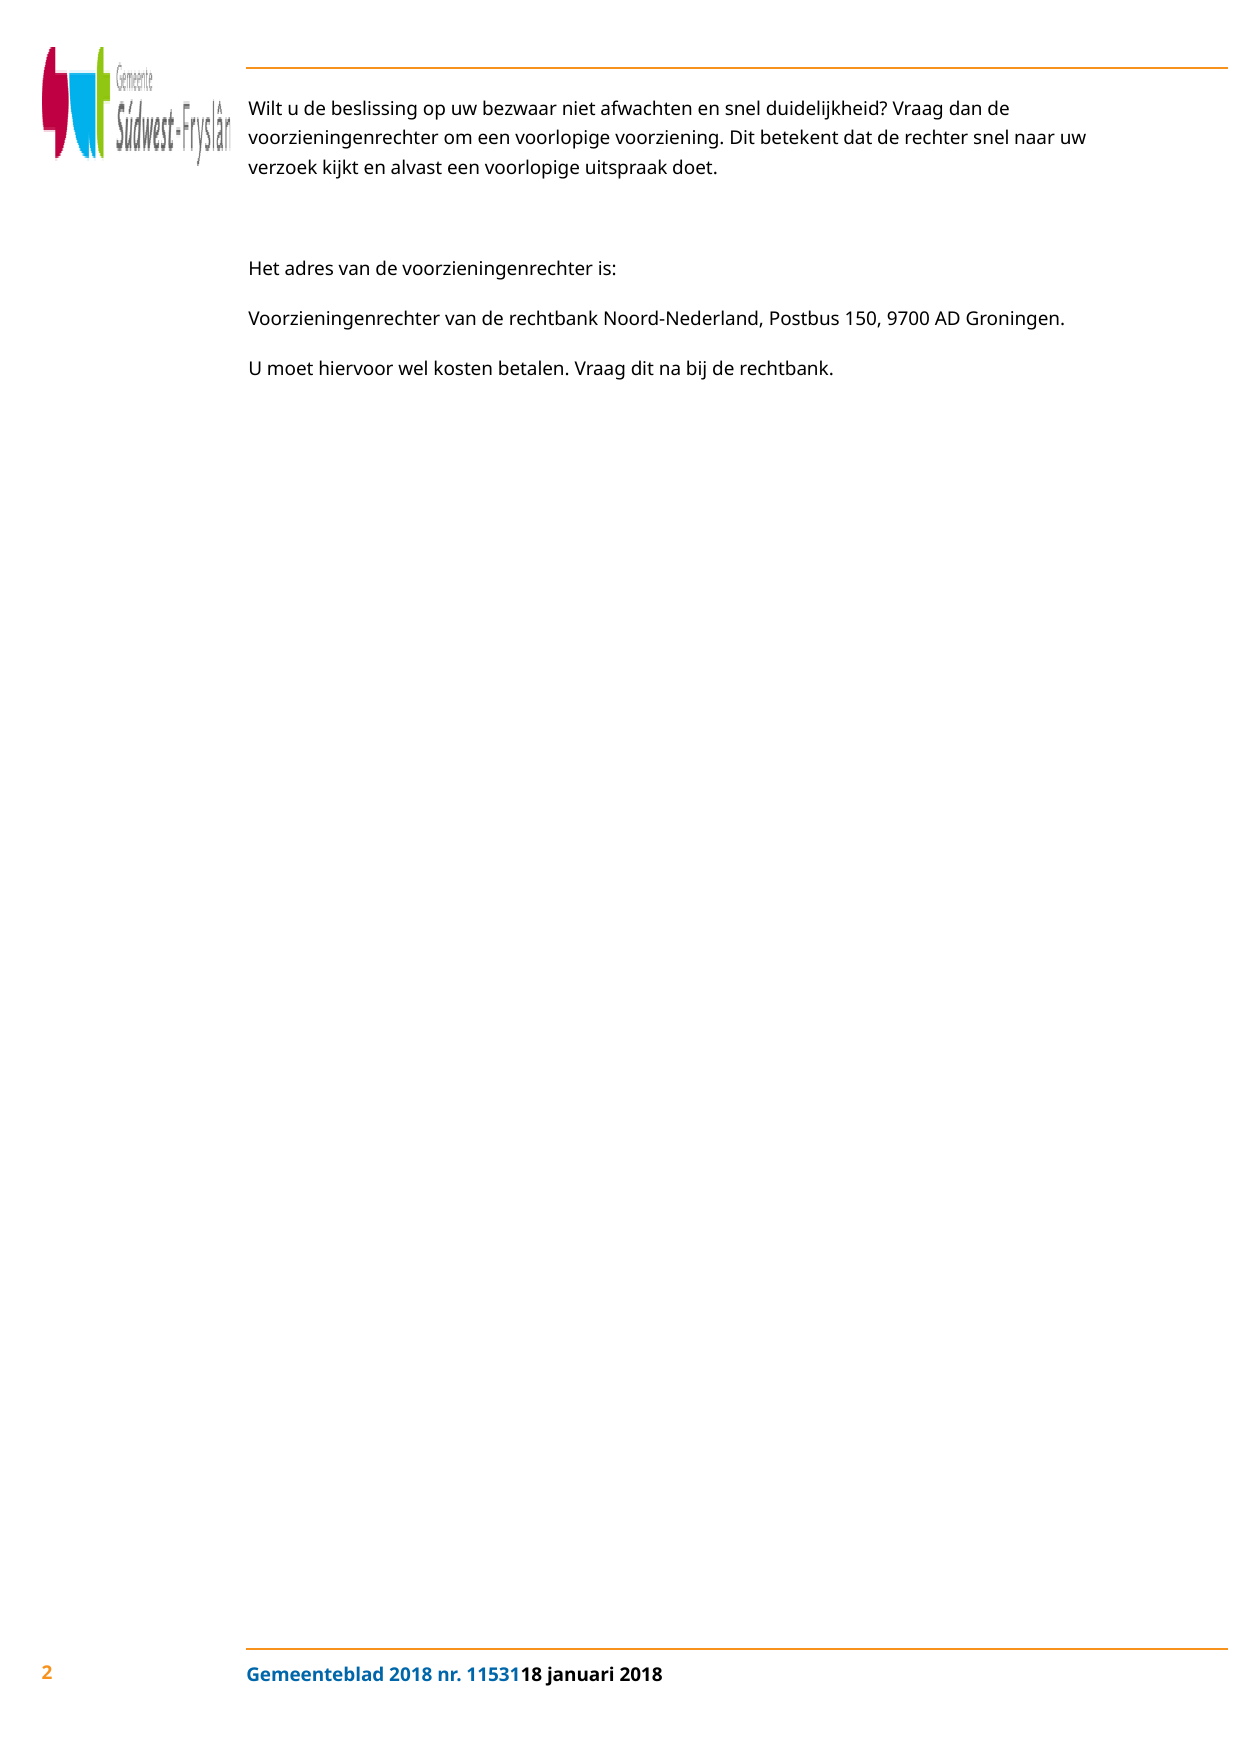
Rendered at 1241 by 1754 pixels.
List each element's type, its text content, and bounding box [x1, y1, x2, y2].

text Voorzieningenrechter van de rechtbank Noord-Nederland, Postbus 150, 9700 AD Groningen. [248, 305, 1152, 331]
text U moet hiervoor wel kosten betalen. Vraag dit na bij de rechtbank. [248, 356, 1152, 381]
text Het adres van de voorzieningenrechter is: [248, 255, 1152, 281]
text Wilt u de beslissing op uw bezwaar niet afwachten en snel duidelijkheid? Vraag dan de voorzieningenrechter om een voorlopige voorziening. Dit betekent dat de rechter snel naar uw verzoek kijkt en alvast een voorlopige uitspraak doet. [248, 95, 1152, 180]
picture [41, 47, 231, 172]
